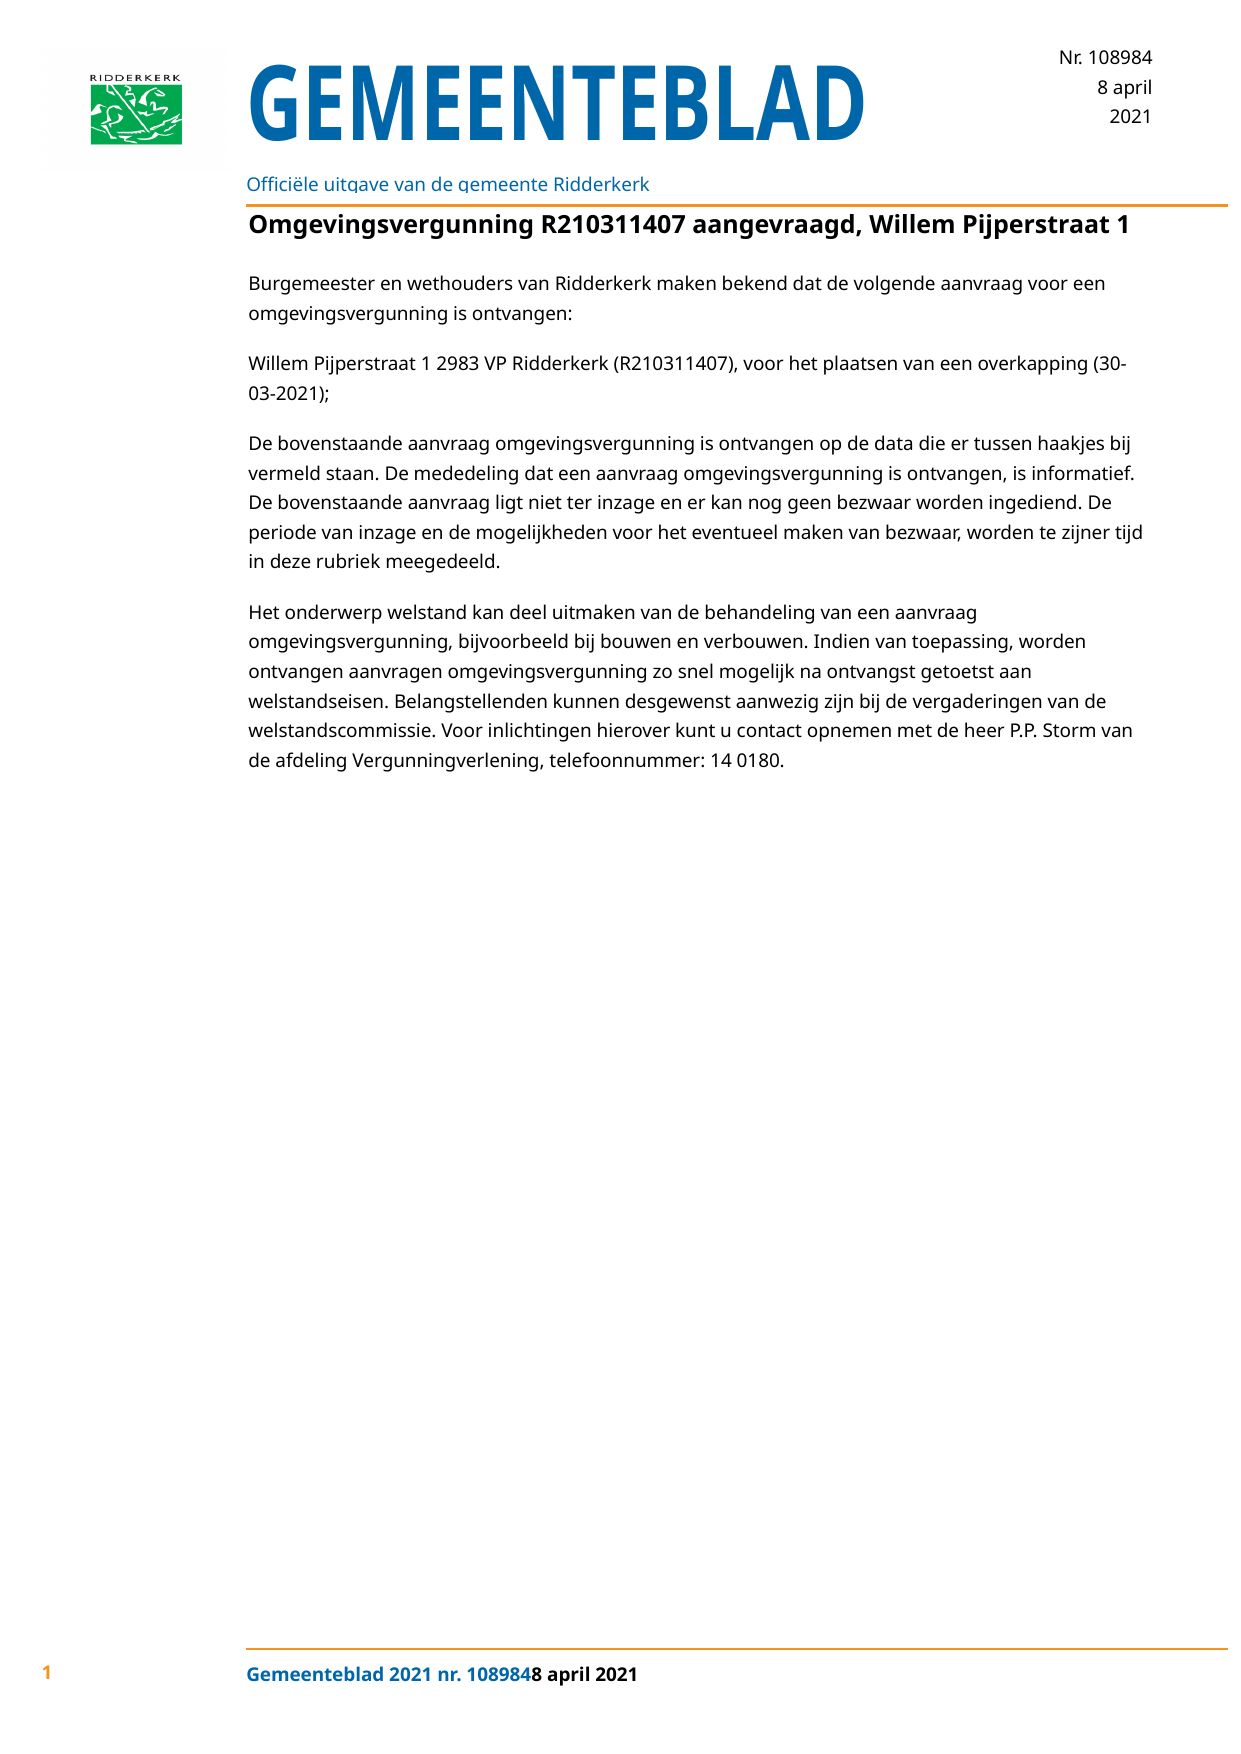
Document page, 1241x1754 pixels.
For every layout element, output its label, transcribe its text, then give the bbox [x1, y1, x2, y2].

text Willem Pijperstraat 1 2983 VP Ridderkerk (R210311407), voor het plaatsen van een overkapping (30-03-2021); [248, 350, 1152, 406]
text Het onderwerp welstand kan deel uitmaken van de behandeling van een aanvraag omgevingsvergunning, bijvoorbeeld bij bouwen en verbouwen. Indien van toepassing, worden ontvangen aanvragen omgevingsvergunning zo snel mogelijk na ontvangst getoetst aan welstandseisen. Belangstellenden kunnen desgewenst aanwezig zijn bij de vergaderingen van de welstandscommissie. Voor inlichtingen hierover kunt u contact opnemen met de heer P.P. Storm van de afdeling Vergunningverlening, telefoonnummer: 14 0180. [248, 599, 1152, 773]
text Omgevingsvergunning R210311407 aangevraagd, Willem Pijperstraat 1 [248, 207, 1152, 241]
text Burgemeester en wethouders van Ridderkerk maken bekend dat de volgende aanvraag voor een omgevingsvergunning is ontvangen: [248, 270, 1152, 326]
text De bovenstaande aanvraag omgevingsvergunning is ontvangen op de data die er tussen haakjes bij vermeld staan. De mededeling dat een aanvraag omgevingsvergunning is ontvangen, is informatief. De bovenstaande aanvraag ligt niet ter inzage en er kan nog geen bezwaar worden ingediend. De periode van inzage en de mogelijkheden voor het eventueel maken van bezwaar, worden te zijner tijd in deze rubriek meegedeeld. [248, 430, 1152, 574]
picture [41, 47, 231, 172]
